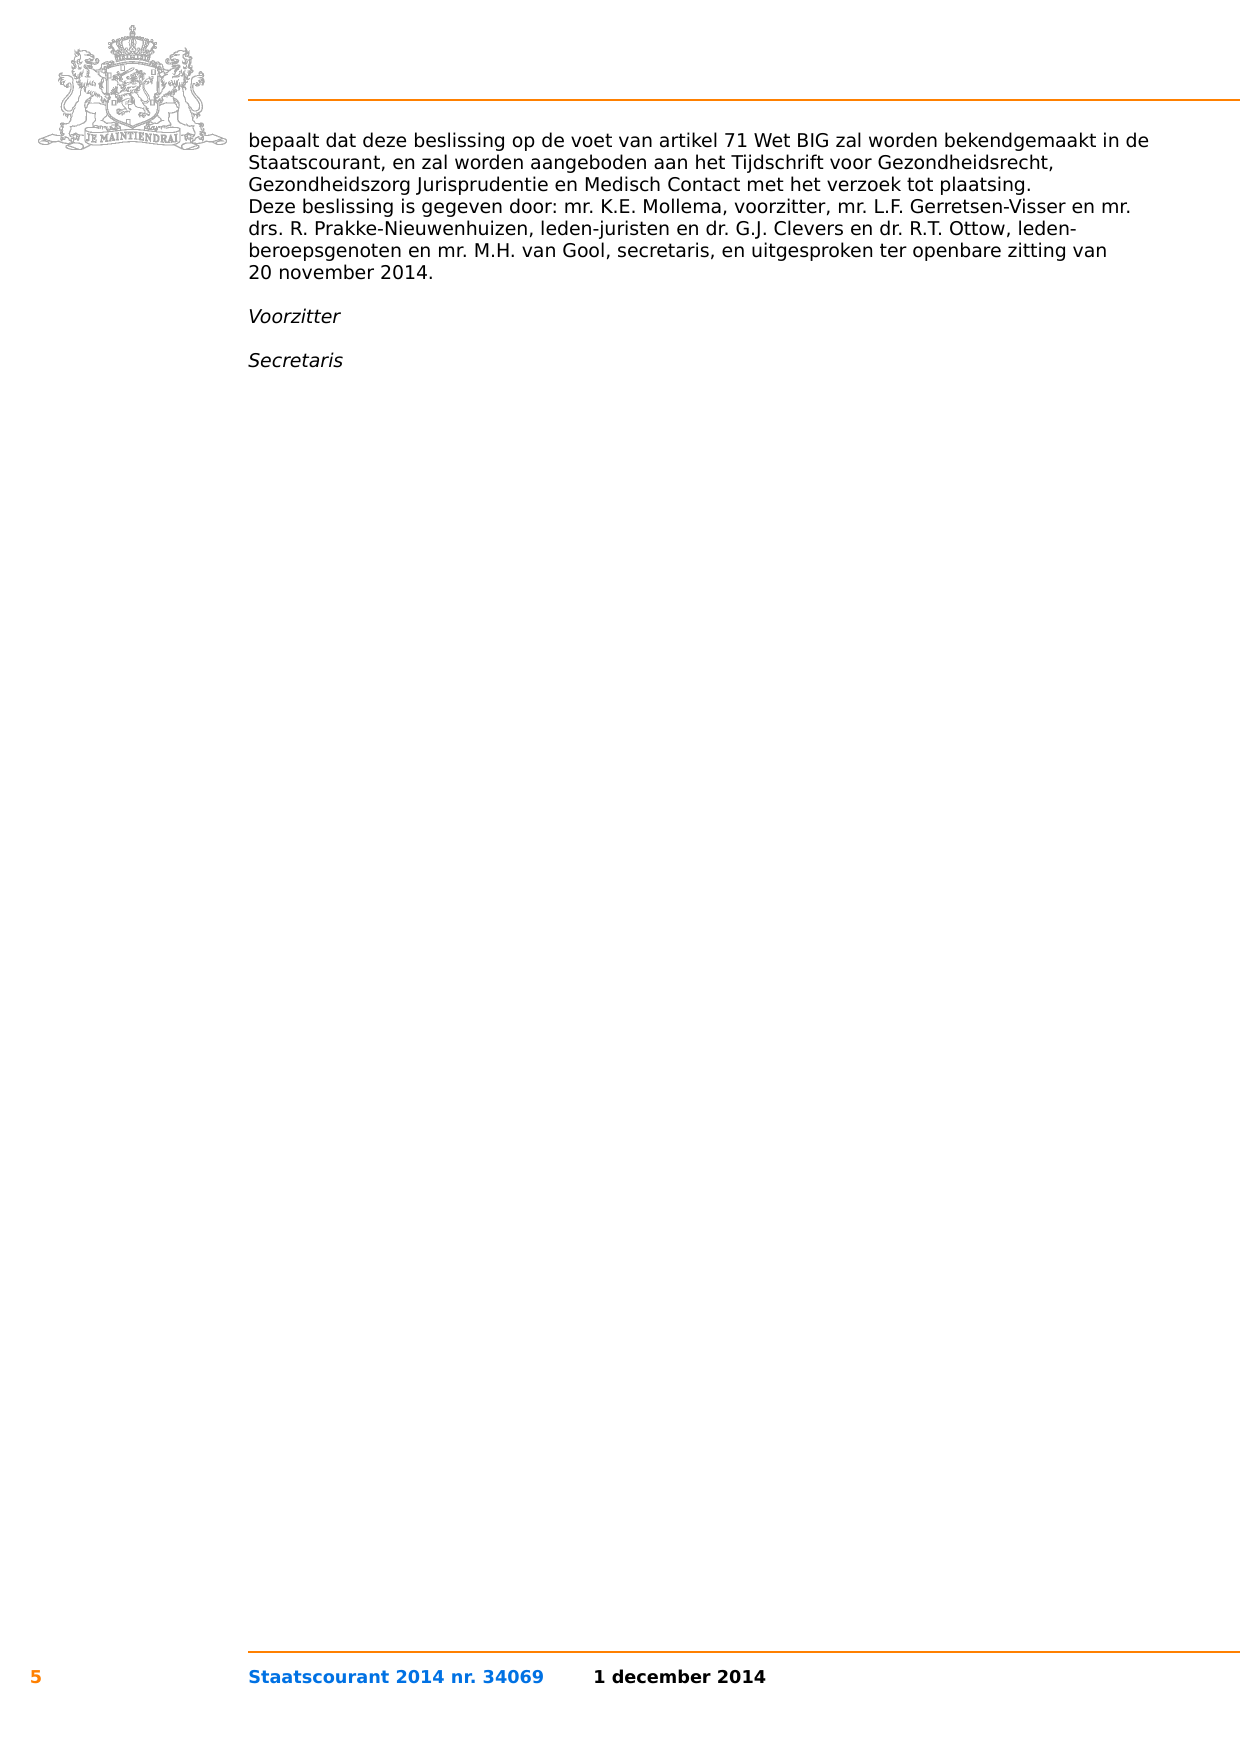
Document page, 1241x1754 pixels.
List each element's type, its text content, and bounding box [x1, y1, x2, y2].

text bepaalt dat deze beslissing op de voet van artikel 71 Wet BIG zal worden bekendgemaakt in de Staatscourant, en zal worden aangeboden aan het Tijdschrift voor Gezondheidsrecht, Gezondheidszorg Jurisprudentie en Medisch Contact met het verzoek tot plaatsing. [248, 130, 1163, 196]
picture [38, 25, 227, 150]
text Secretaris [248, 349, 1163, 371]
text Voorzitter [248, 306, 1163, 328]
text Deze beslissing is gegeven door: mr. K.E. Mollema, voorzitter, mr. L.F. Gerretsen-Visser en mr. drs. R. Prakke-Nieuwenhuizen, leden-juristen en dr. G.J. Clevers en dr. R.T. Ottow, leden-beroepsgenoten en mr. M.H. van Gool, secretaris, en uitgesproken ter openbare zitting van 20 november 2014. [248, 196, 1163, 284]
